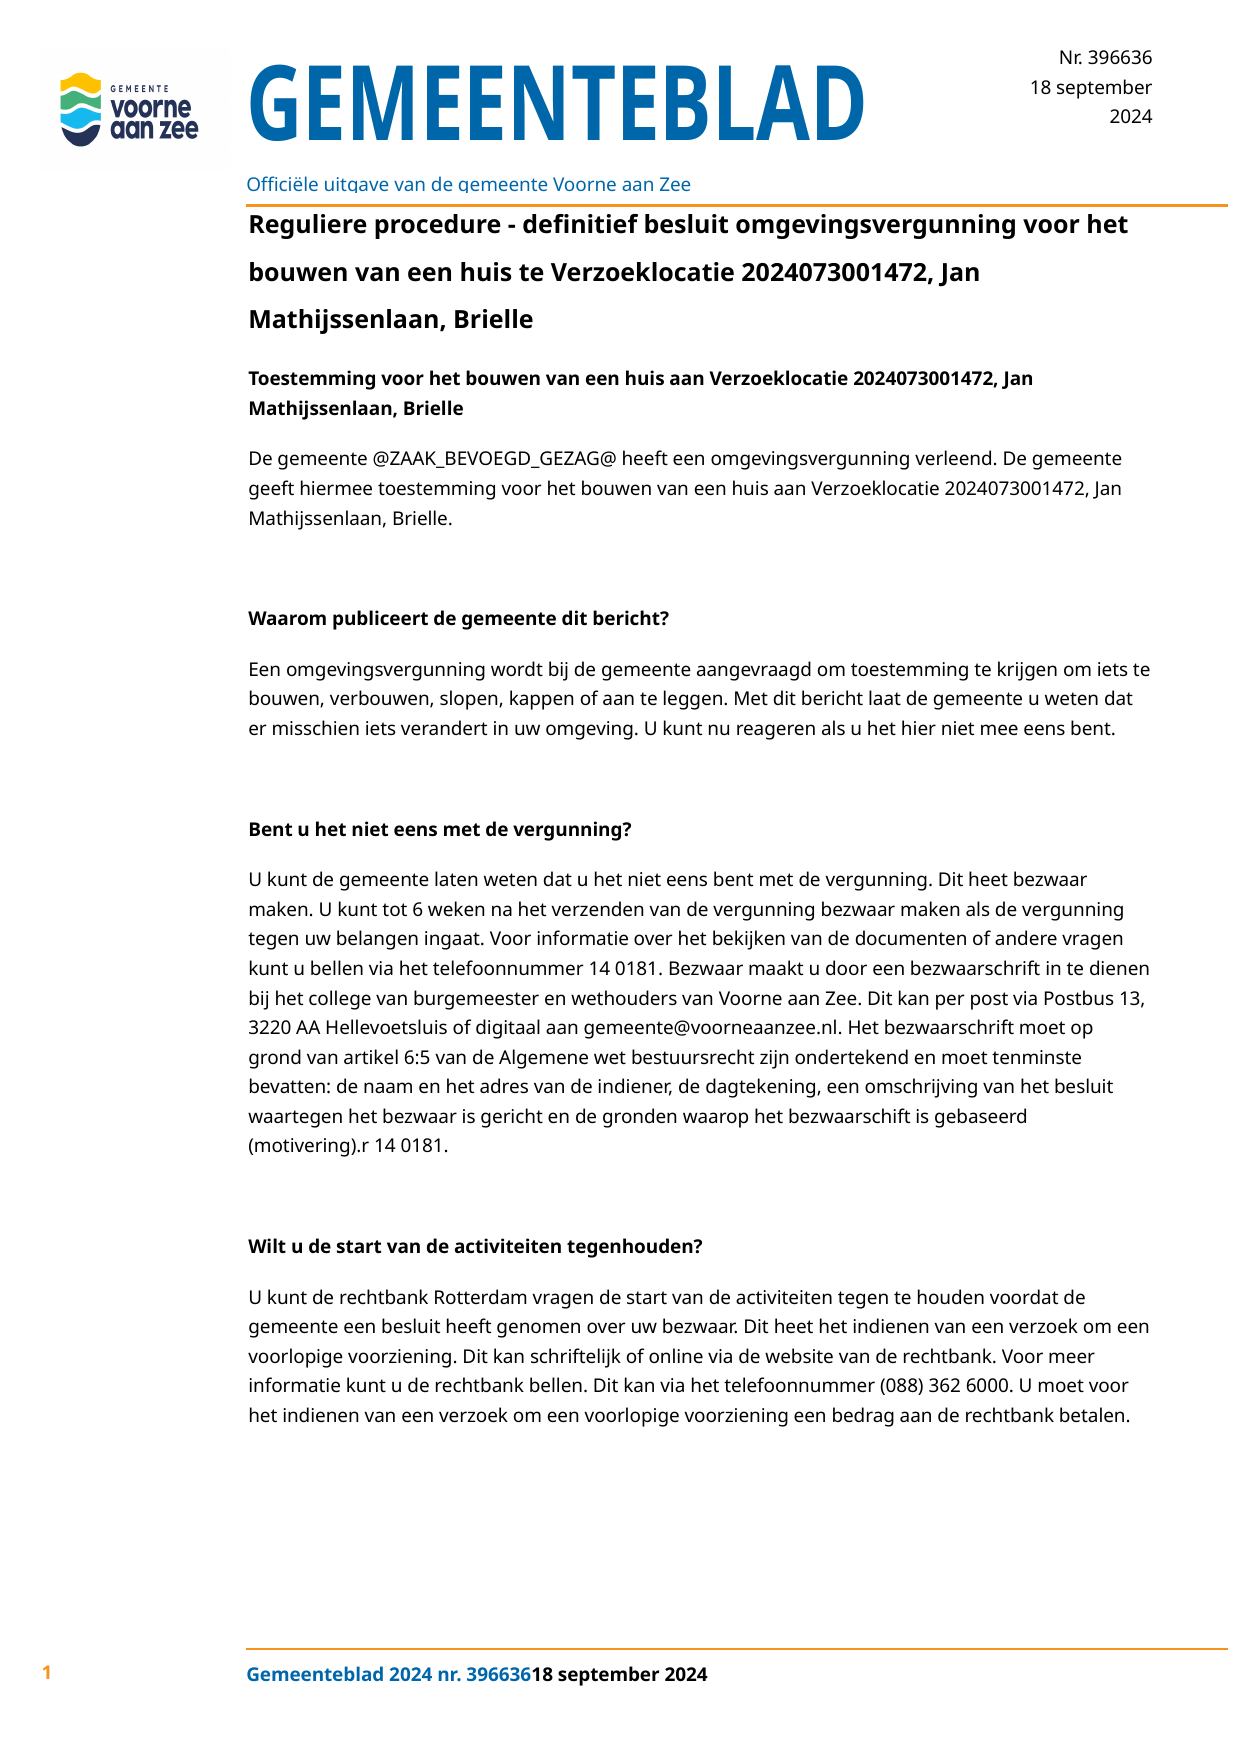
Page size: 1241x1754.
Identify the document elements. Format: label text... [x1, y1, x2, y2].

text Een omgevingsvergunning wordt bij de gemeente aangevraagd om toestemming te krijgen om iets te bouwen, verbouwen, slopen, kappen of aan te leggen. Met dit bericht laat de gemeente u weten dat er misschien iets verandert in uw omgeving. U kunt nu reageren als u het hier niet mee eens bent. [248, 656, 1152, 741]
picture [41, 47, 231, 172]
text Reguliere procedure - definitief besluit omgevingsvergunning voor het bouwen van een huis te Verzoeklocatie 2024073001472, Jan Mathijssenlaan, Brielle [248, 207, 1152, 336]
text U kunt de gemeente laten weten dat u het niet eens bent met de vergunning. Dit heet bezwaar maken. U kunt tot 6 weken na het verzenden van de vergunning bezwaar maken als de vergunning tegen uw belangen ingaat. Voor informatie over het bekijken van de documenten of andere vragen kunt u bellen via het telefoonnummer 14 0181. Bezwaar maakt u door een bezwaarschrift in te dienen bij het college van burgemeester en wethouders van Voorne aan Zee. Dit kan per post via Postbus 13, 3220 AA Hellevoetsluis of digitaal aan gemeente@voorneaanzee.nl. Het bezwaarschrift moet op grond van artikel 6:5 van de Algemene wet bestuursrecht zijn ondertekend en moet tenminste bevatten: de naam en het adres van de indiener, de dagtekening, een omschrijving van het besluit waartegen het bezwaar is gericht en de gronden waarop het bezwaarschift is gebaseerd (motivering).r 14 0181. [248, 866, 1152, 1158]
text De gemeente @ZAAK_BEVOEGD_GEZAG@ heeft een omgevingsvergunning verleend. De gemeente geeft hiermee toestemming voor het bouwen van een huis aan Verzoeklocatie 2024073001472, Jan Mathijssenlaan, Brielle. [248, 446, 1152, 530]
text Toestemming voor het bouwen van een huis aan Verzoeklocatie 2024073001472, Jan Mathijssenlaan, Brielle [248, 366, 1152, 421]
text Wilt u de start van de activiteiten tegenhouden? [248, 1233, 1152, 1259]
text Bent u het niet eens met de vergunning? [248, 816, 1152, 842]
text U kunt de rechtbank Rotterdam vragen de start van de activiteiten tegen te houden voordat de gemeente een besluit heeft genomen over uw bezwaar. Dit heet het indienen van een verzoek om een voorlopige voorziening. Dit kan schriftelijk of online via de website van de rechtbank. Voor meer informatie kunt u de rechtbank bellen. Dit kan via het telefoonnummer (088) 362 6000. U moet voor het indienen van een verzoek om een voorlopige voorziening een bedrag aan de rechtbank betalen. [248, 1284, 1152, 1428]
text Waarom publiceert de gemeente dit bericht? [248, 606, 1152, 631]
